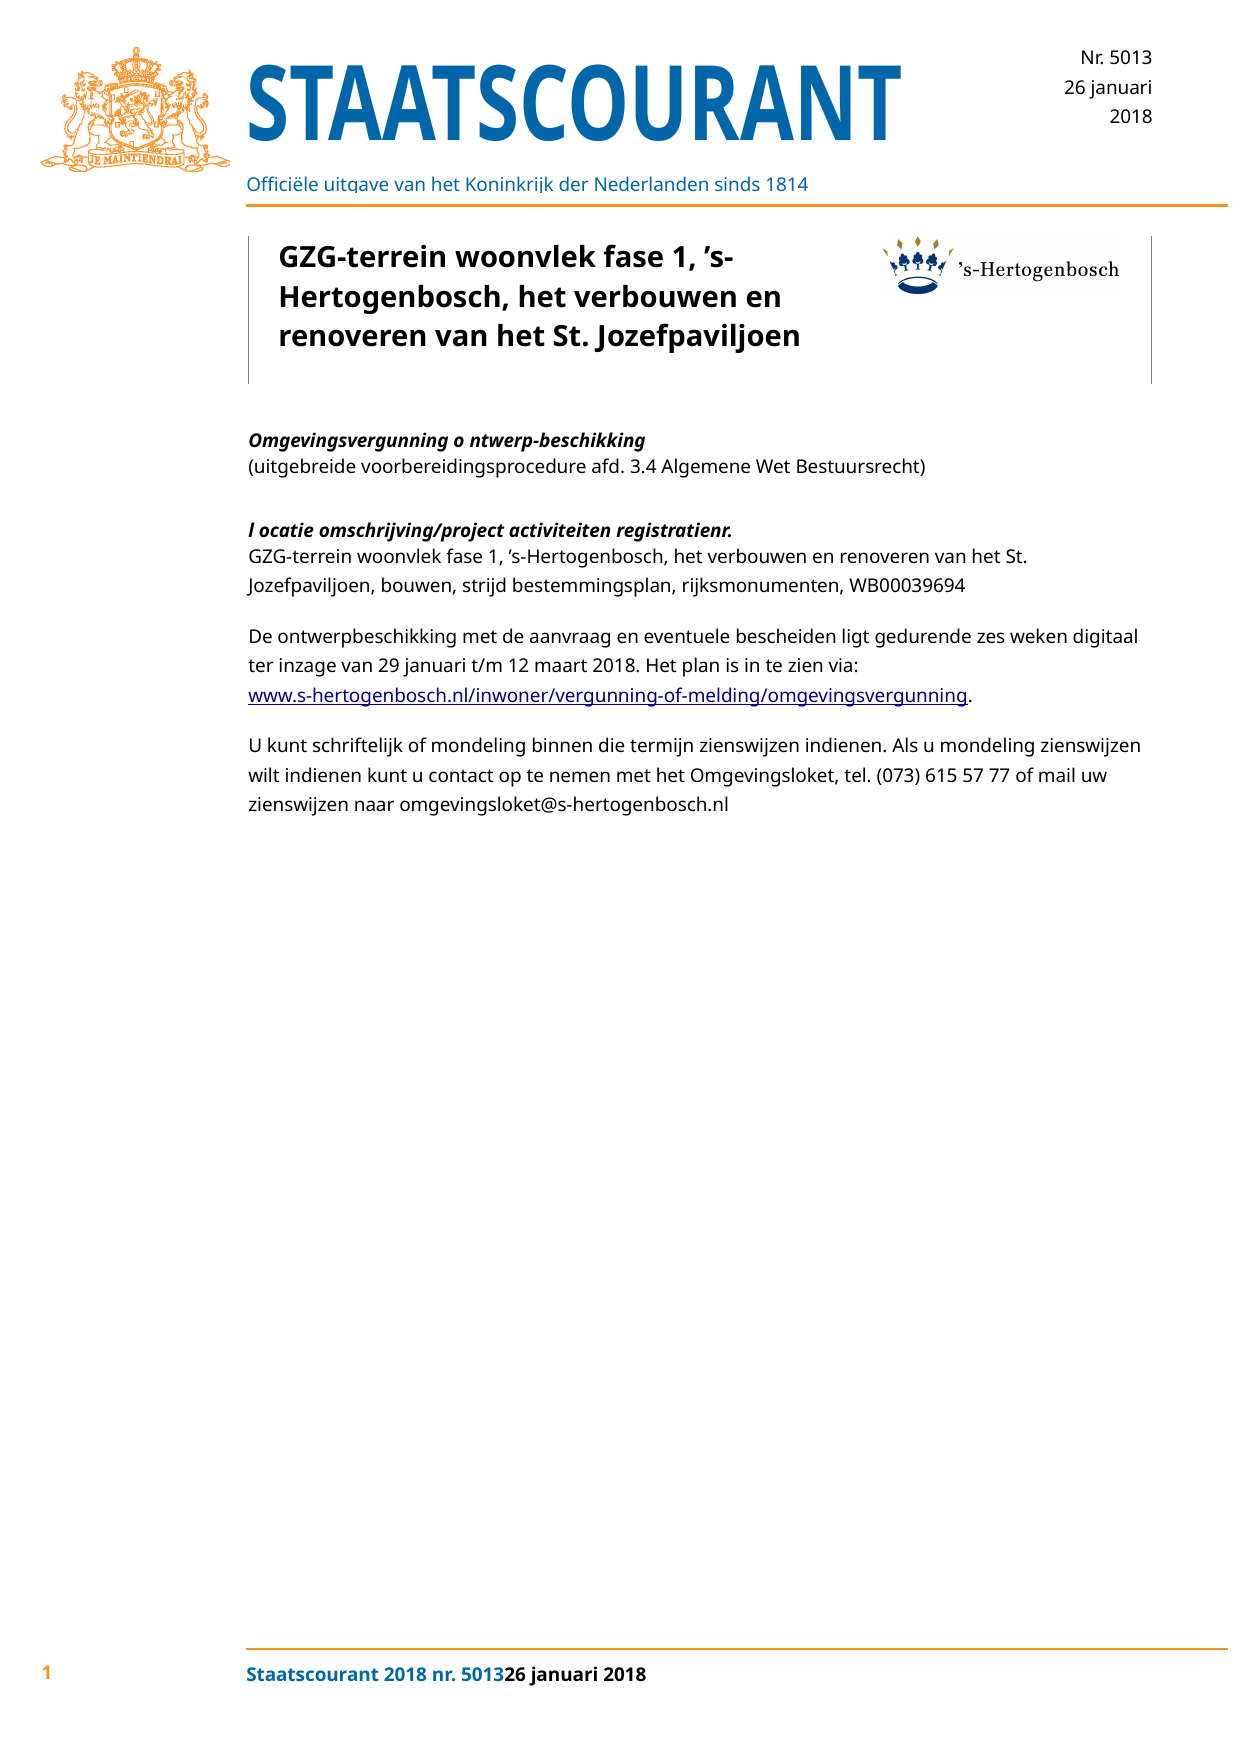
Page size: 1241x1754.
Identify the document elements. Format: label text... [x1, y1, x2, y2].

table_header [1119, 236, 1151, 293]
table_header [850, 236, 882, 293]
text Omgevingsvergunning o ntwerp-beschikking [248, 427, 1152, 453]
table_header [850, 294, 1151, 384]
text De ontwerpbeschikking met de aanvraag en eventuele bescheiden ligt gedurende zes weken digitaal ter inzage van 29 januari t/m 12 maart 2018. Het plan is in te zien via: www.s-hertogenbosch.nl/inwoner/vergunning-of-melding/omgevingsvergunning. [248, 623, 1152, 708]
picture [41, 47, 231, 172]
table_header GZG-terrein woonvlek fase 1, ’s-Hertogenbosch, het verbouwen en renoveren van het St. Jozefpaviljoen [249, 236, 850, 384]
text (uitgebreide voorbereidingsprocedure afd. 3.4 Algemene Wet Bestuursrecht) [248, 453, 1152, 479]
picture [882, 236, 1119, 294]
text U kunt schriftelijk of mondeling binnen die termijn zienswijzen indienen. Als u mondeling zienswijzen wilt indienen kunt u contact op te nemen met het Omgevingsloket, tel. (073) 615 57 77 of mail uw zienswijzen naar omgevingsloket@s-hertogenbosch.nl [248, 732, 1152, 817]
text l ocatie omschrijving/project activiteiten registratienr. [248, 517, 1152, 543]
text GZG-terrein woonvlek fase 1, ’s-Hertogenbosch, het verbouwen en renoveren van het St. Jozefpaviljoen, bouwen, strijd bestemmingsplan, rijksmonumenten, WB00039694 [248, 543, 1152, 598]
